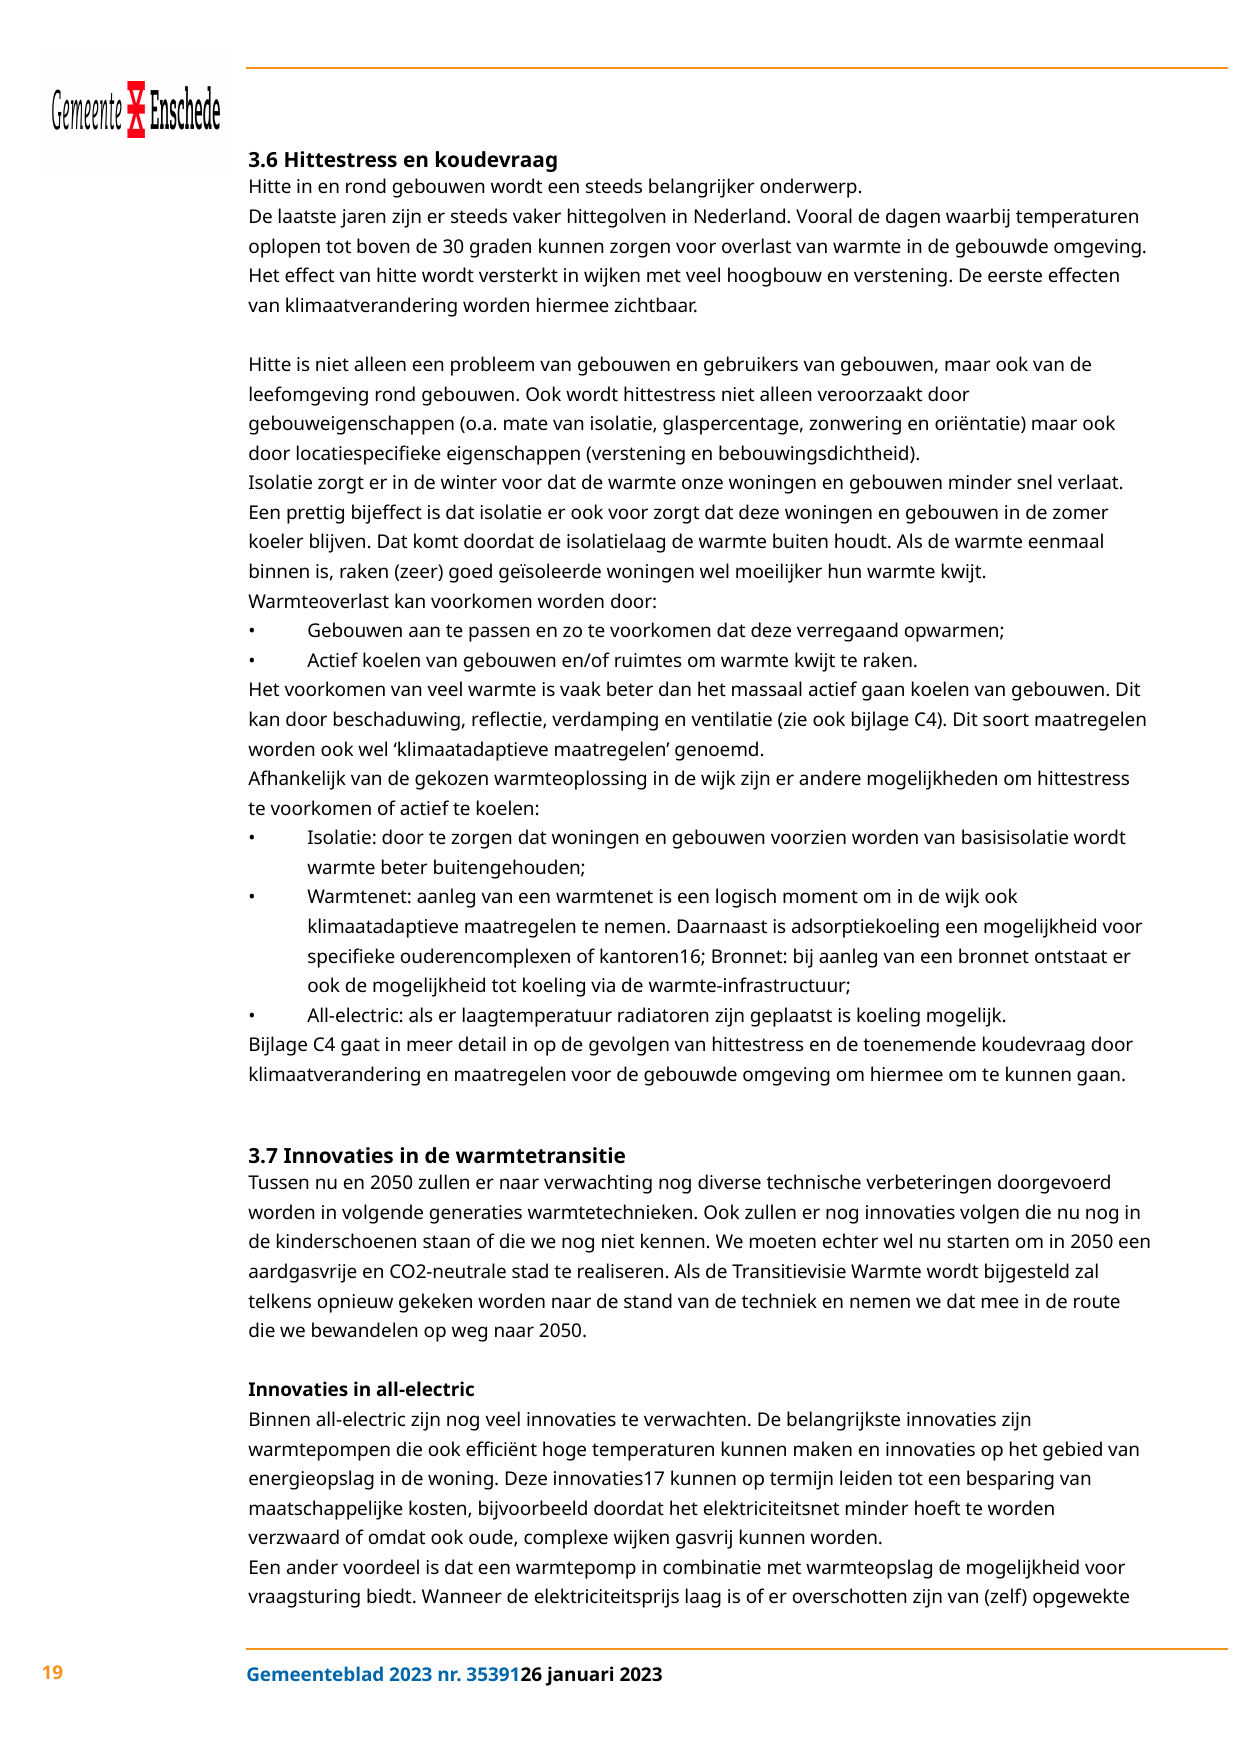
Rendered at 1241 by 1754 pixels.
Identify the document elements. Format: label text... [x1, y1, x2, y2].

text Afhankelijk van de gekozen warmteoplossing in de wijk zijn er andere mogelijkheden om hittestress te voorkomen of actief te koelen: [248, 765, 1152, 821]
list Actief koelen van gebouwen en/of ruimtes om warmte kwijt te raken. [248, 647, 1152, 673]
text Isolatie zorgt er in de winter voor dat de warmte onze woningen en gebouwen minder snel verlaat. Een prettig bijeffect is dat isolatie er ook voor zorgt dat deze woningen en gebouwen in de zomer koeler blijven. Dat komt doordat de isolatielaag de warmte buiten houdt. Als de warmte eenmaal binnen is, raken (zeer) goed geïsoleerde woningen wel moeilijker hun warmte kwijt. [248, 469, 1152, 584]
text Het voorkomen van veel warmte is vaak beter dan het massaal actief gaan koelen van gebouwen. Dit kan door beschaduwing, reflectie, verdamping en ventilatie (zie ook bijlage C4). Dit soort maatregelen worden ook wel ‘klimaatadaptieve maatregelen’ genoemd. [248, 677, 1152, 761]
text Bijlage C4 gaat in meer detail in op de gevolgen van hittestress en de toenemende koudevraag door klimaatverandering en maatregelen voor de gebouwde omgeving om hiermee om te kunnen gaan. [248, 1032, 1152, 1087]
list Isolatie: door te zorgen dat woningen en gebouwen voorzien worden van basisisolatie wordt warmte beter buitengehouden; [248, 824, 1152, 880]
list Warmtenet: aanleg van een warmtenet is een logisch moment om in de wijk ook klimaatadaptieve maatregelen te nemen. Daarnaast is adsorptiekoeling een mogelijkheid voor specifieke ouderencomplexen of kantoren16; Bronnet: bij aanleg van een bronnet ontstaat er ook de mogelijkheid tot koeling via de warmte-infrastructuur; [248, 884, 1152, 998]
text 3.6 Hittestress en koudevraag [248, 145, 1152, 174]
list All-electric: als er laagtemperatuur radiatoren zijn geplaatst is koeling mogelijk. [248, 1002, 1152, 1028]
text Tussen nu en 2050 zullen er naar verwachting nog diverse technische verbeteringen doorgevoerd worden in volgende generaties warmtetechnieken. Ook zullen er nog innovaties volgen die nu nog in de kinderschoenen staan of die we nog niet kennen. We moeten echter wel nu starten om in 2050 een aardgasvrije en CO2-neutrale stad te realiseren. Als de Transitievisie Warmte wordt bijgesteld zal telkens opnieuw gekeken worden naar de stand van de techniek en nemen we dat mee in de route die we bewandelen op weg naar 2050. [248, 1169, 1152, 1343]
text 3.7 Innovaties in de warmtetransitie [248, 1141, 1152, 1169]
text Hitte in en rond gebouwen wordt een steeds belangrijker onderwerp. [248, 174, 1152, 199]
text Binnen all-electric zijn nog veel innovaties te verwachten. De belangrijkste innovaties zijn warmtepompen die ook efficiënt hoge temperaturen kunnen maken en innovaties op het gebied van energieopslag in de woning. Deze innovaties17 kunnen op termijn leiden tot een besparing van maatschappelijke kosten, bijvoorbeeld doordat het elektriciteitsnet minder hoeft te worden verzwaard of omdat ook oude, complexe wijken gasvrij kunnen worden. [248, 1406, 1152, 1550]
list Gebouwen aan te passen en zo te voorkomen dat deze verregaand opwarmen; [248, 617, 1152, 643]
text Innovaties in all-electric [248, 1377, 1152, 1402]
picture [41, 47, 231, 172]
text Hitte is niet alleen een probleem van gebouwen en gebruikers van gebouwen, maar ook van de leefomgeving rond gebouwen. Ook wordt hittestress niet alleen veroorzaakt door gebouweigenschappen (o.a. mate van isolatie, glaspercentage, zonwering en oriëntatie) maar ook door locatiespecifieke eigenschappen (verstening en bebouwingsdichtheid). [248, 351, 1152, 466]
text Een ander voordeel is dat een warmtepomp in combinatie met warmteopslag de mogelijkheid voor vraagsturing biedt. Wanneer de elektriciteitsprijs laag is of er overschotten zijn van (zelf) opgewekte [248, 1554, 1152, 1609]
text De laatste jaren zijn er steeds vaker hittegolven in Nederland. Vooral de dagen waarbij temperaturen oplopen tot boven de 30 graden kunnen zorgen voor overlast van warmte in de gebouwde omgeving. Het effect van hitte wordt versterkt in wijken met veel hoogbouw en verstening. De eerste effecten van klimaatverandering worden hiermee zichtbaar. [248, 203, 1152, 318]
text Warmteoverlast kan voorkomen worden door: [248, 588, 1152, 613]
